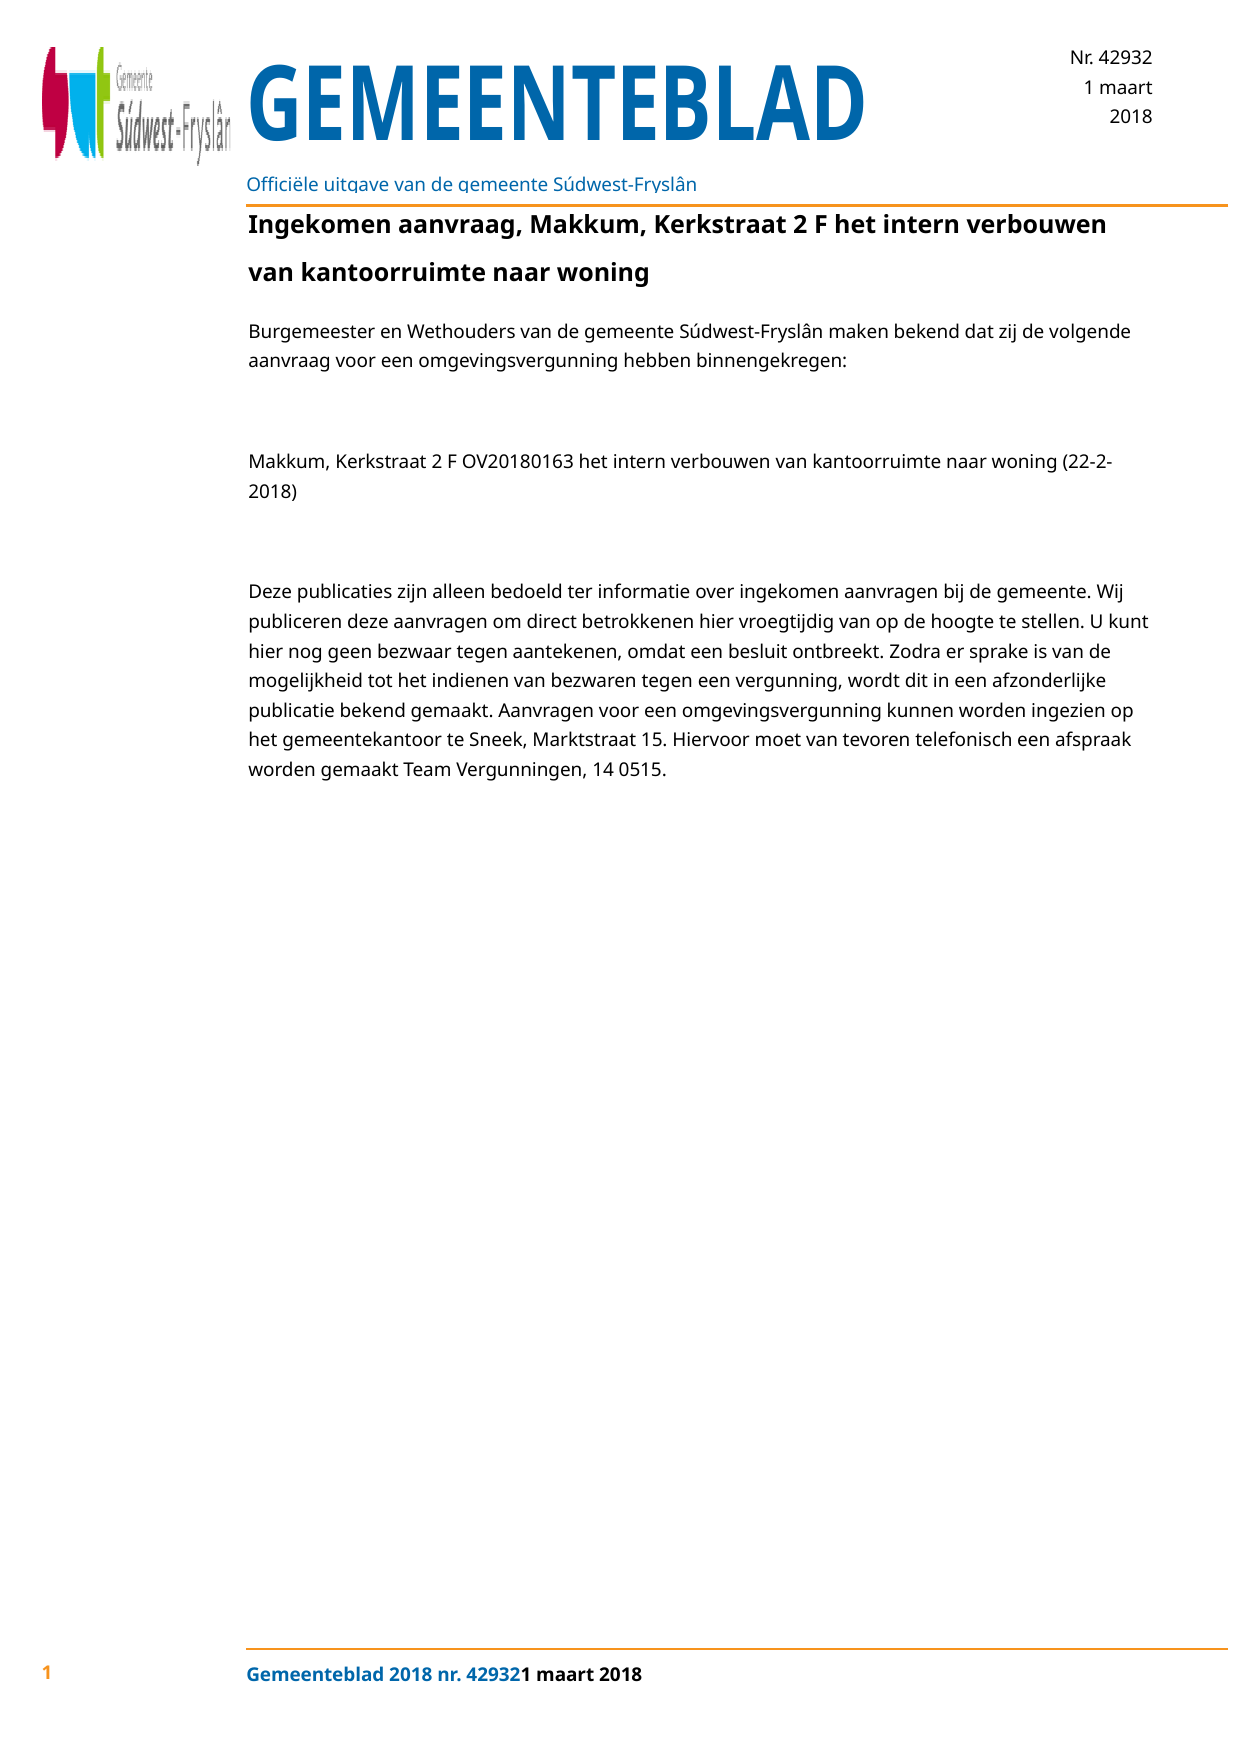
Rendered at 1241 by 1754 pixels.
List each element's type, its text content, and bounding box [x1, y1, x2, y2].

text Burgemeester en Wethouders van de gemeente Súdwest-Fryslân maken bekend dat zij de volgende aanvraag voor een omgevingsvergunning hebben binnengekregen: [248, 318, 1152, 373]
text Ingekomen aanvraag, Makkum, Kerkstraat 2 F het intern verbouwen van kantoorruimte naar woning [248, 207, 1152, 288]
picture [41, 47, 231, 172]
text Makkum, Kerkstraat 2 F OV20180163 het intern verbouwen van kantoorruimte naar woning (22-2-2018) [248, 448, 1152, 504]
text Deze publicaties zijn alleen bedoeld ter informatie over ingekomen aanvragen bij de gemeente. Wij publiceren deze aanvragen om direct betrokkenen hier vroegtijdig van op de hoogte te stellen. U kunt hier nog geen bezwaar tegen aantekenen, omdat een besluit ontbreekt. Zodra er sprake is van de mogelijkheid tot het indienen van bezwaren tegen een vergunning, wordt dit in een afzonderlijke publicatie bekend gemaakt. Aanvragen voor een omgevingsvergunning kunnen worden ingezien op het gemeentekantoor te Sneek, Marktstraat 15. Hiervoor moet van tevoren telefonisch een afspraak worden gemaakt Team Vergunningen, 14 0515. [248, 579, 1152, 782]
